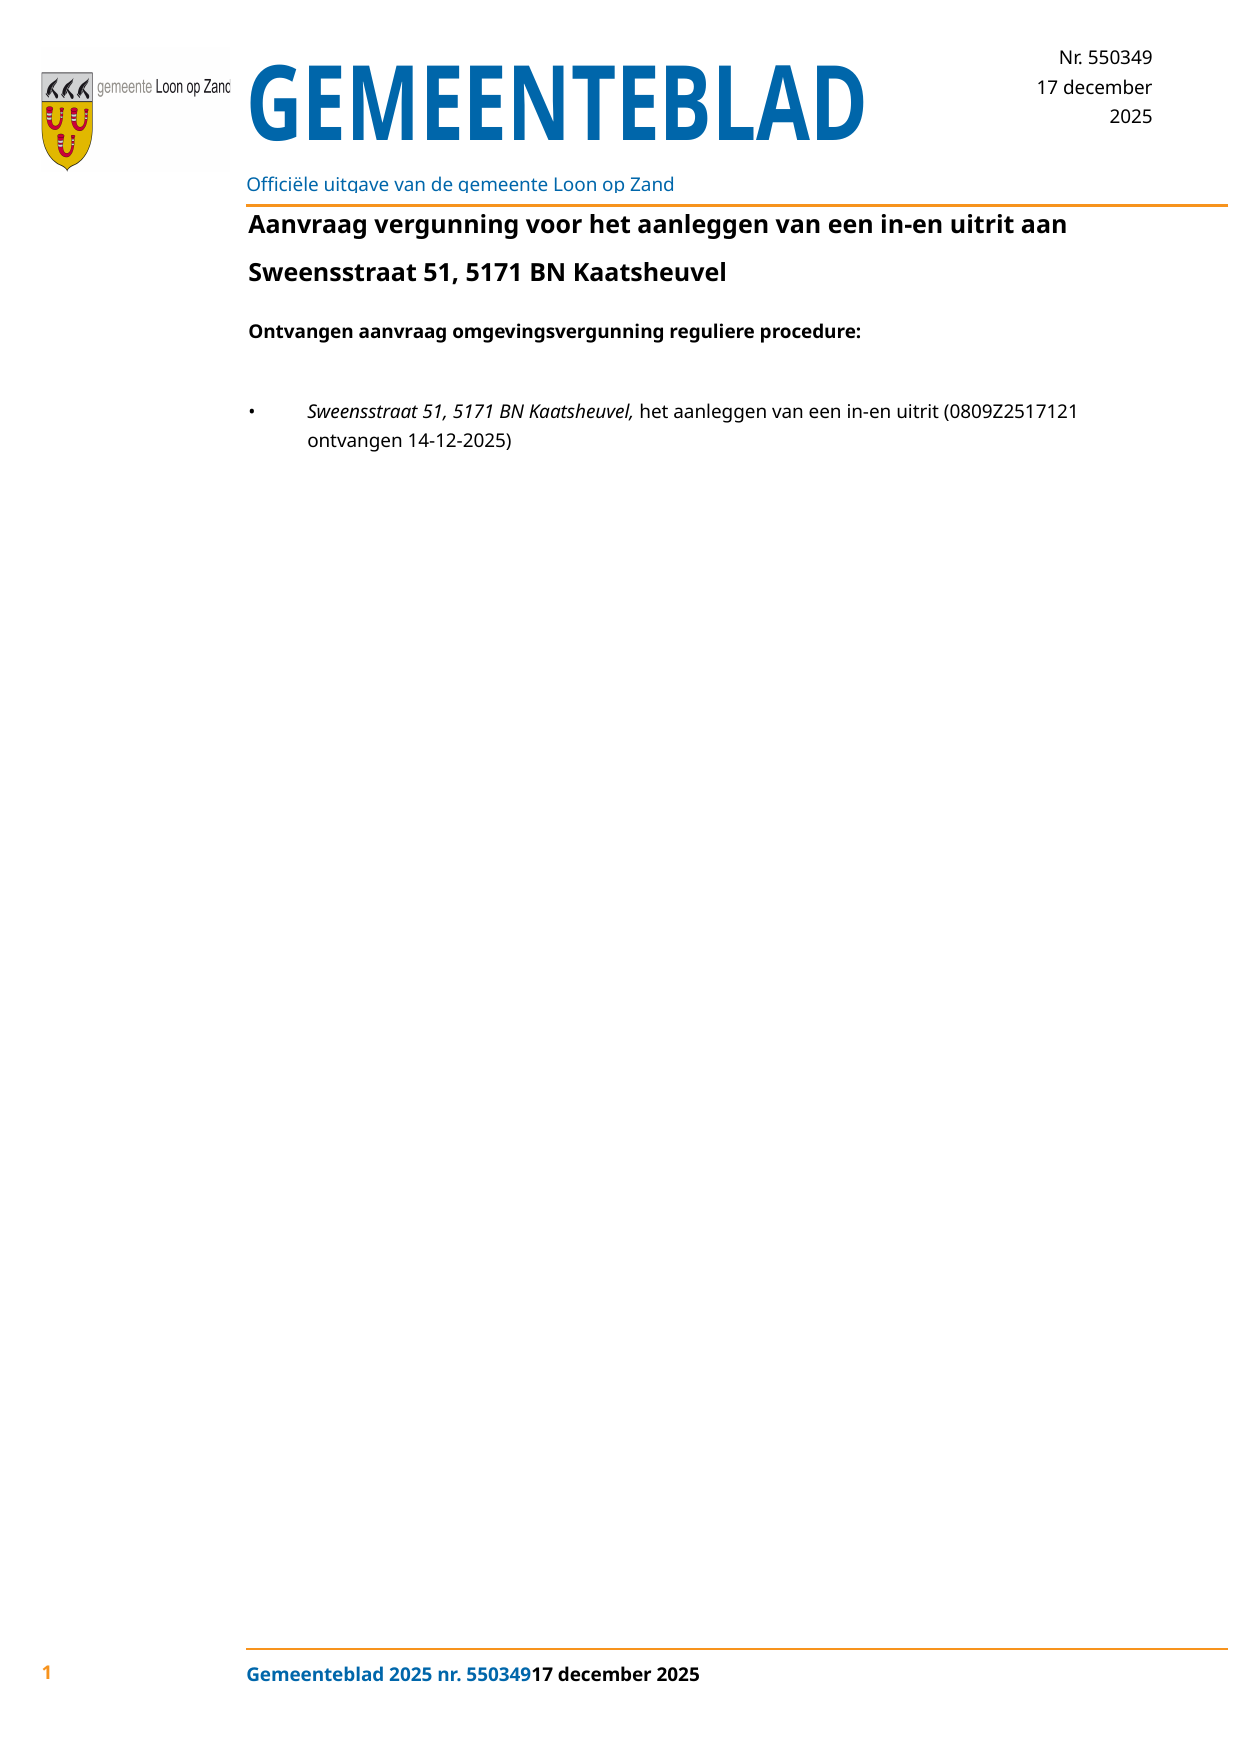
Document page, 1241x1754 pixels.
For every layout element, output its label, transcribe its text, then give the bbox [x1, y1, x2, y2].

text Ontvangen aanvraag omgevingsvergunning reguliere procedure: [248, 318, 1152, 344]
picture [41, 47, 231, 172]
text Aanvraag vergunning voor het aanleggen van een in-en uitrit aan Sweensstraat 51, 5171 BN Kaatsheuvel [248, 207, 1152, 288]
list Sweensstraat 51, 5171 BN Kaatsheuvel, het aanleggen van een in-en uitrit (0809Z2517121 ontvangen 14-12-2025) [248, 398, 1152, 453]
